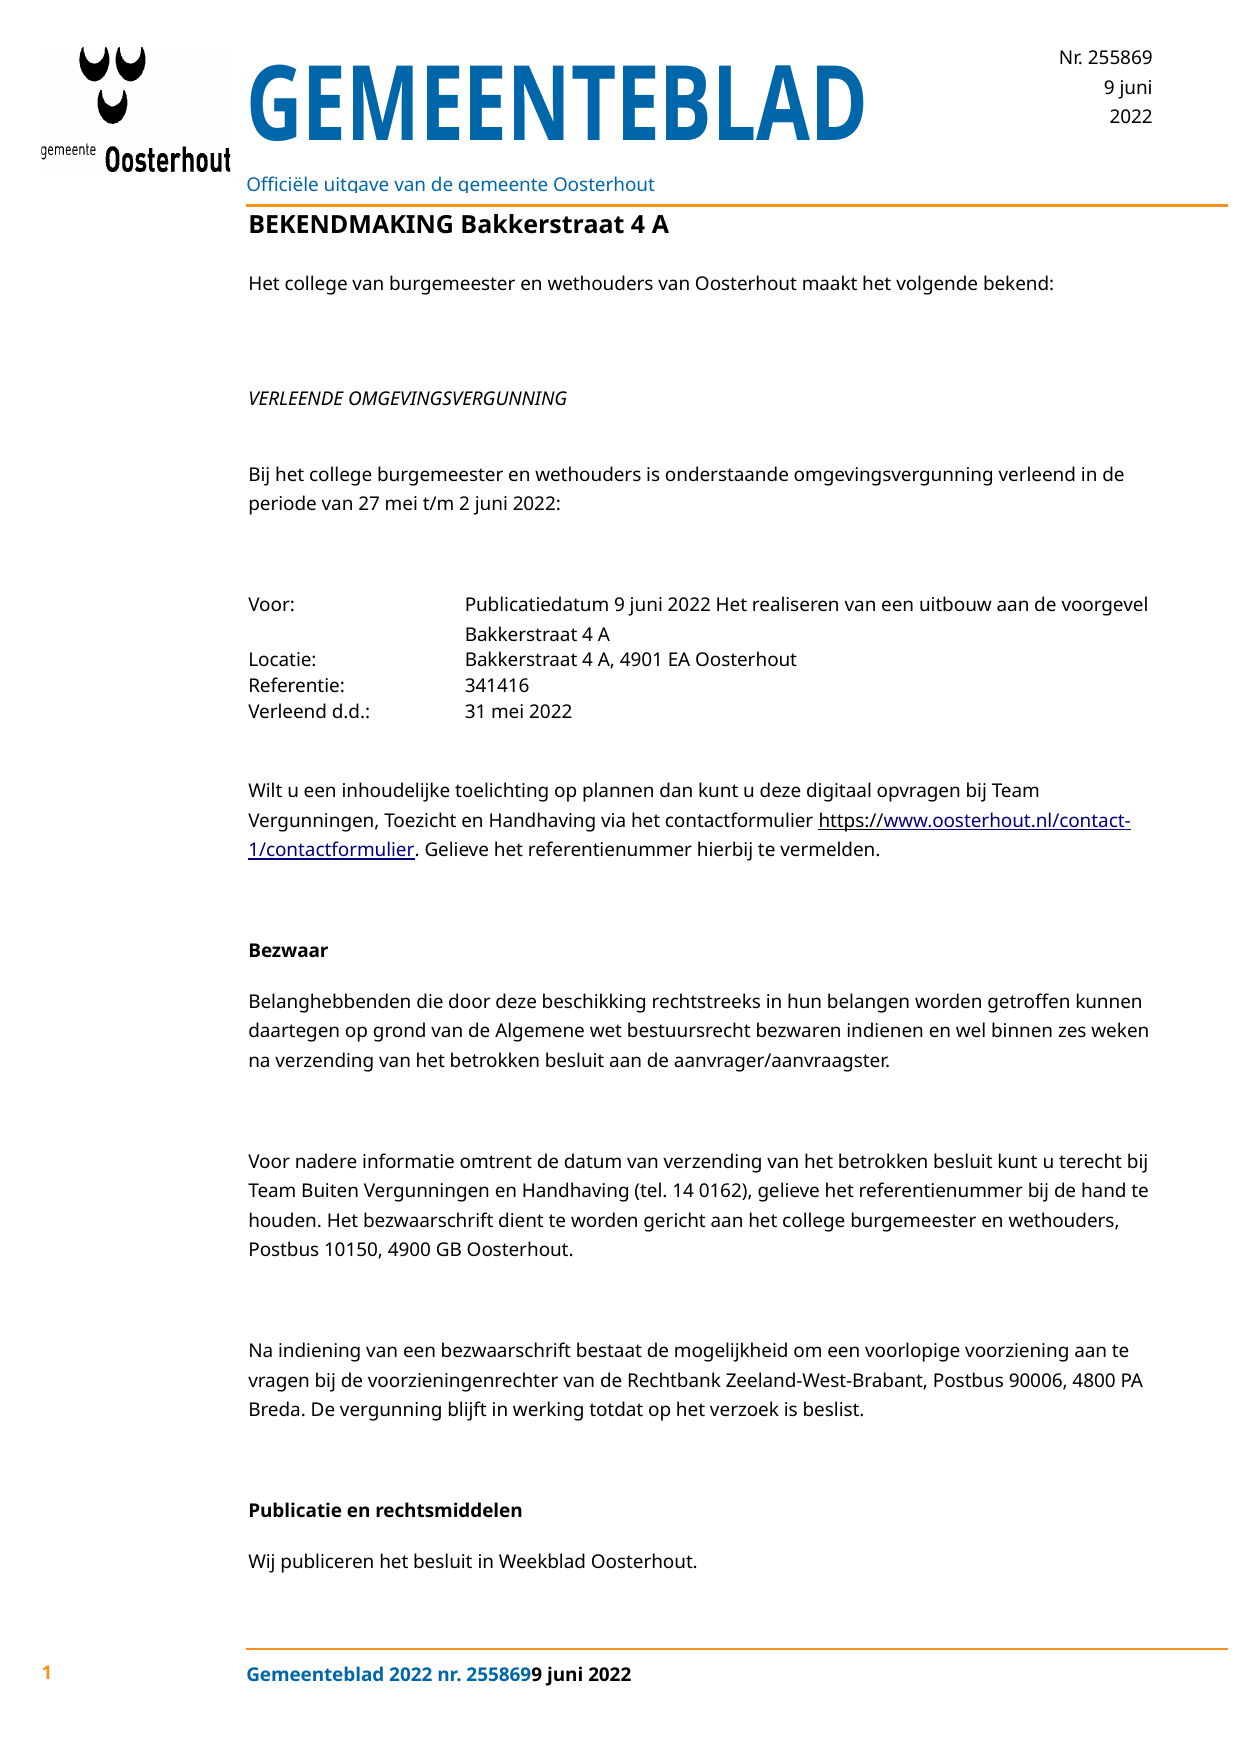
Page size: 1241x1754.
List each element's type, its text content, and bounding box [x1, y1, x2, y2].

table_cell Locatie: [248, 647, 464, 672]
table_cell 31 mei 2022 [465, 698, 1152, 724]
table_cell 341416 [465, 673, 1152, 698]
text Het college van burgemeester en wethouders van Oosterhout maakt het volgende bekend: [248, 270, 1152, 296]
table_header Voor: [248, 591, 464, 647]
text Voor nadere informatie omtrent de datum van verzending van het betrokken besluit kunt u terecht bij Team Buiten Vergunningen en Handhaving (tel. 14 0162), gelieve het referentienummer bij de hand te houden. Het bezwaarschrift dient te worden gericht aan het college burgemeester en wethouders, Postbus 10150, 4900 GB Oosterhout. [248, 1148, 1152, 1262]
text Bij het college burgemeester en wethouders is onderstaande omgevingsvergunning verleend in de periode van 27 mei t/m 2 juni 2022: [248, 461, 1152, 516]
text Belanghebbenden die door deze beschikking rechtstreeks in hun belangen worden getroffen kunnen daartegen op grond van de Algemene wet bestuursrecht bezwaren indienen en wel binnen zes weken na verzending van het betrokken besluit aan de aanvrager/aanvraagster. [248, 988, 1152, 1073]
table_cell Bakkerstraat 4 A, 4901 EA Oosterhout [465, 647, 1152, 672]
text VERLEENDE OMGEVINGSVERGUNNING [248, 385, 1152, 410]
text Na indiening van een bezwaarschrift bestaat de mogelijkheid om een voorlopige voorziening aan te vragen bij de voorzieningenrechter van de Rechtbank Zeeland-West-Brabant, Postbus 90006, 4800 PA Breda. De vergunning blijft in werking totdat op het verzoek is beslist. [248, 1337, 1152, 1422]
table_cell Referentie: [248, 673, 464, 698]
table_cell Verleend d.d.: [248, 698, 464, 724]
text Wij publiceren het besluit in Weekblad Oosterhout. [248, 1548, 1152, 1574]
table_header Publicatiedatum 9 juni 2022 Het realiseren van een uitbouw aan de voorgevel Bakkerstraat 4 A [465, 591, 1152, 647]
text Publicatie en rechtsmiddelen [248, 1497, 1152, 1523]
text Wilt u een inhoudelijke toelichting op plannen dan kunt u deze digitaal opvragen bij Team Vergunningen, Toezicht en Handhaving via het contactformulier https://www.oosterhout.nl/contact-1/contactformulier. Gelieve het referentienummer hierbij te vermelden. [248, 777, 1152, 862]
text BEKENDMAKING Bakkerstraat 4 A [248, 207, 1152, 241]
text Bezwaar [248, 937, 1152, 963]
picture [41, 47, 231, 172]
